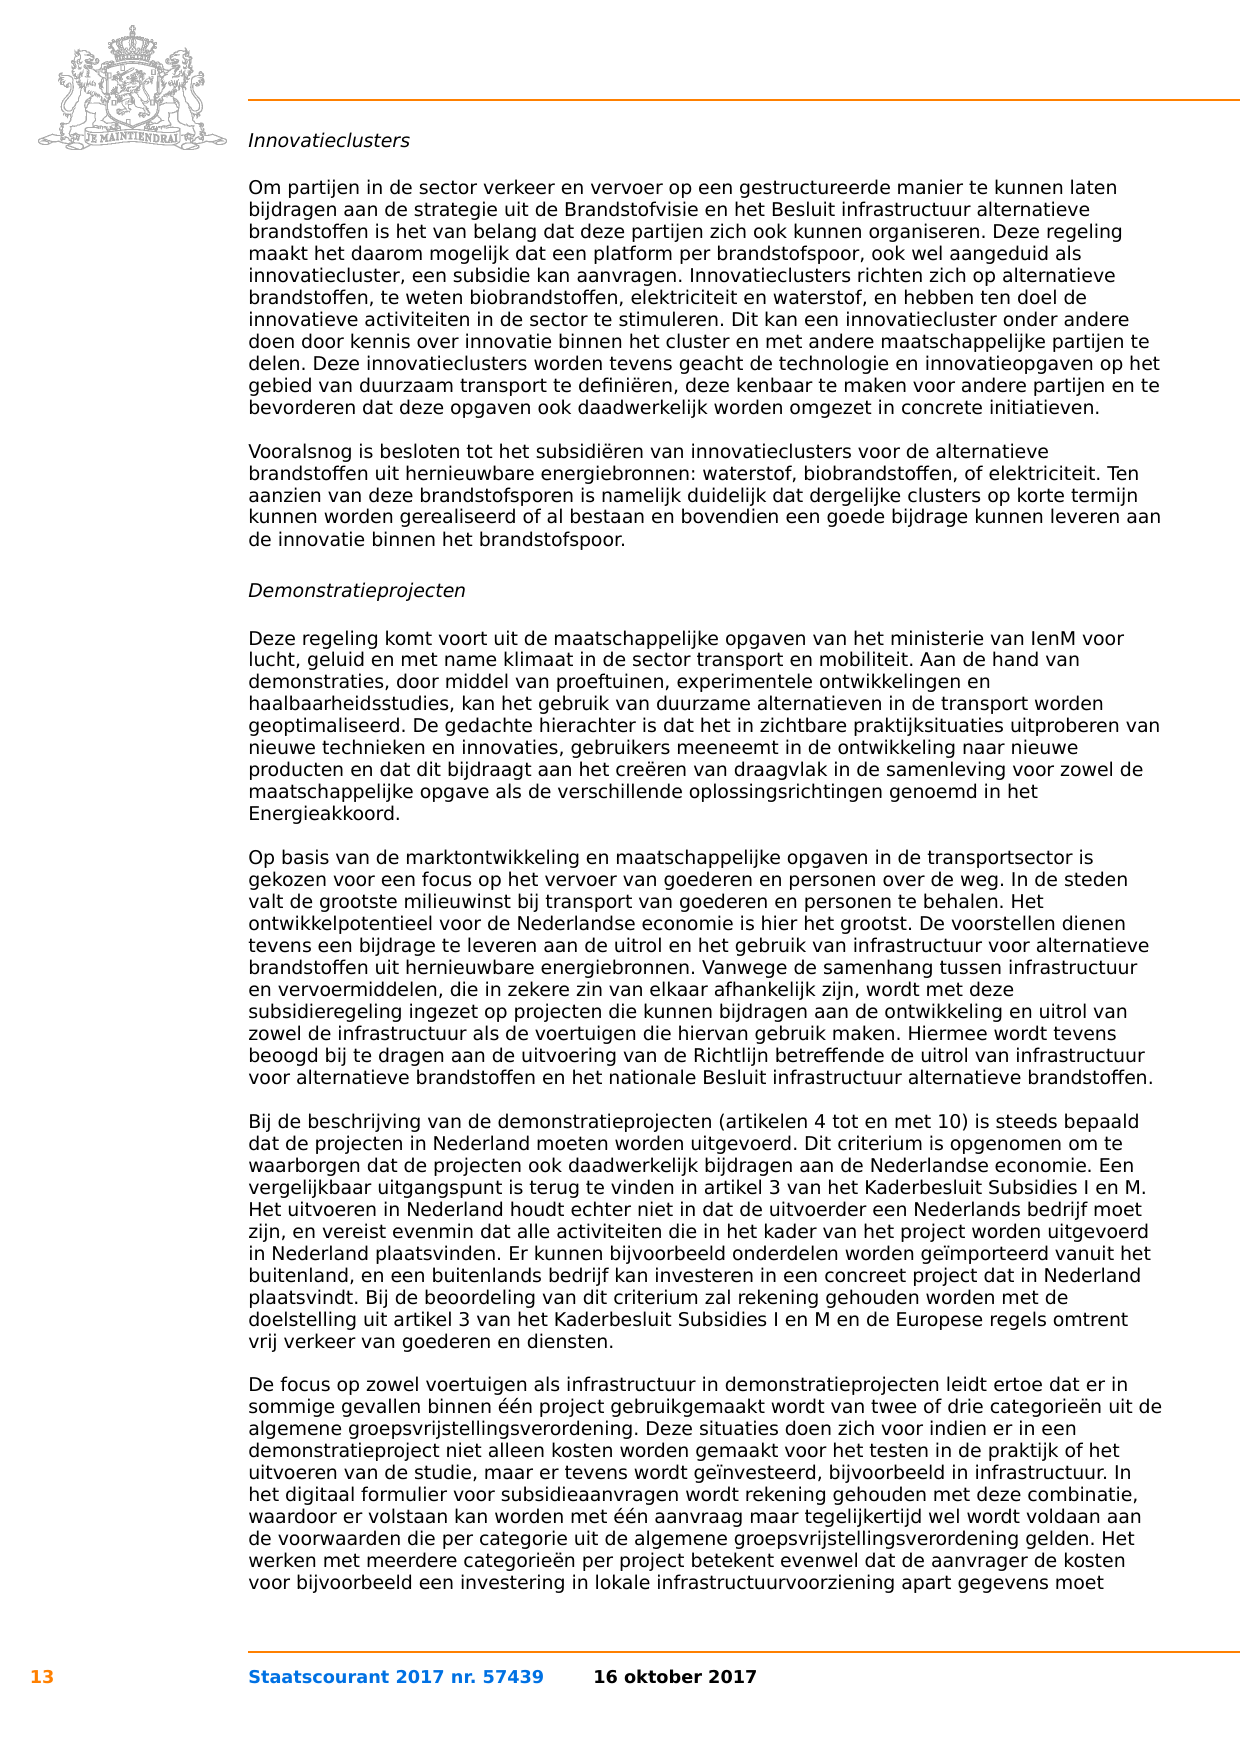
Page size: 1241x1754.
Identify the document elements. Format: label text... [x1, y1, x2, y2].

subtitle Innovatieclusters [248, 130, 1163, 152]
text Bij de beschrijving van de demonstratieprojecten (artikelen 4 tot en met 10) is steeds bepaald dat de projecten in Nederland moeten worden uitgevoerd. Dit criterium is opgenomen om te waarborgen dat de projecten ook daadwerkelijk bijdragen aan de Nederlandse economie. Een vergelijkbaar uitgangspunt is terug te vinden in artikel 3 van het Kaderbesluit Subsidies I en M. Het uitvoeren in Nederland houdt echter niet in dat de uitvoerder een Nederlands bedrijf moet zijn, en vereist evenmin dat alle activiteiten die in het kader van het project worden uitgevoerd in Nederland plaatsvinden. Er kunnen bijvoorbeeld onderdelen worden geïmporteerd vanuit het buitenland, en een buitenlands bedrijf kan investeren in een concreet project dat in Nederland plaatsvindt. Bij de beoordeling van dit criterium zal rekening gehouden worden met de doelstelling uit artikel 3 van het Kaderbesluit Subsidies I en M en de Europese regels omtrent vrij verkeer van goederen en diensten. [248, 1111, 1163, 1352]
subtitle Demonstratieprojecten [248, 580, 1163, 602]
text Deze regeling komt voort uit de maatschappelijke opgaven van het ministerie van IenM voor lucht, geluid en met name klimaat in de sector transport en mobiliteit. Aan de hand van demonstraties, door middel van proeftuinen, experimentele ontwikkelingen en haalbaarheidsstudies, kan het gebruik van duurzame alternatieven in de transport worden geoptimaliseerd. De gedachte hierachter is dat het in zichtbare praktijksituaties uitproberen van nieuwe technieken en innovaties, gebruikers meeneemt in de ontwikkeling naar nieuwe producten en dat dit bijdraagt aan het creëren van draagvlak in de samenleving voor zowel de maatschappelijke opgave als de verschillende oplossingsrichtingen genoemd in het Energieakkoord. [248, 627, 1163, 825]
text Om partijen in de sector verkeer en vervoer op een gestructureerde manier te kunnen laten bijdragen aan de strategie uit de Brandstofvisie en het Besluit infrastructuur alternatieve brandstoffen is het van belang dat deze partijen zich ook kunnen organiseren. Deze regeling maakt het daarom mogelijk dat een platform per brandstofspoor, ook wel aangeduid als innovatiecluster, een subsidie kan aanvragen. Innovatieclusters richten zich op alternatieve brandstoffen, te weten biobrandstoffen, elektriciteit en waterstof, en hebben ten doel de innovatieve activiteiten in de sector te stimuleren. Dit kan een innovatiecluster onder andere doen door kennis over innovatie binnen het cluster en met andere maatschappelijke partijen te delen. Deze innovatieclusters worden tevens geacht de technologie en innovatieopgaven op het gebied van duurzaam transport te definiëren, deze kenbaar te maken voor andere partijen en te bevorderen dat deze opgaven ook daadwerkelijk worden omgezet in concrete initiatieven. [248, 177, 1163, 419]
text Op basis van de marktontwikkeling en maatschappelijke opgaven in de transportsector is gekozen voor een focus op het vervoer van goederen en personen over de weg. In de steden valt de grootste milieuwinst bij transport van goederen en personen te behalen. Het ontwikkelpotentieel voor de Nederlandse economie is hier het grootst. De voorstellen dienen tevens een bijdrage te leveren aan de uitrol en het gebruik van infrastructuur voor alternatieve brandstoffen uit hernieuwbare energiebronnen. Vanwege de samenhang tussen infrastructuur en vervoermiddelen, die in zekere zin van elkaar afhankelijk zijn, wordt met deze subsidieregeling ingezet op projecten die kunnen bijdragen aan de ontwikkeling en uitrol van zowel de infrastructuur als de voertuigen die hiervan gebruik maken. Hiermee wordt tevens beoogd bij te dragen aan de uitvoering van de Richtlijn betreffende de uitrol van infrastructuur voor alternatieve brandstoffen en het nationale Besluit infrastructuur alternatieve brandstoffen. [248, 847, 1163, 1089]
text Vooralsnog is besloten tot het subsidiëren van innovatieclusters voor de alternatieve brandstoffen uit hernieuwbare energiebronnen: waterstof, biobrandstoffen, of elektriciteit. Ten aanzien van deze brandstofsporen is namelijk duidelijk dat dergelijke clusters op korte termijn kunnen worden gerealiseerd of al bestaan en bovendien een goede bijdrage kunnen leveren aan de innovatie binnen het brandstofspoor. [248, 441, 1163, 550]
picture [38, 25, 227, 150]
text De focus op zowel voertuigen als infrastructuur in demonstratieprojecten leidt ertoe dat er in sommige gevallen binnen één project gebruikgemaakt wordt van twee of drie categorieën uit de algemene groepsvrijstellingsverordening. Deze situaties doen zich voor indien er in een demonstratieproject niet alleen kosten worden gemaakt voor het testen in de praktijk of het uitvoeren van de studie, maar er tevens wordt geïnvesteerd, bijvoorbeeld in infrastructuur. In het digitaal formulier voor subsidieaanvragen wordt rekening gehouden met deze combinatie, waardoor er volstaan kan worden met één aanvraag maar tegelijkertijd wel wordt voldaan aan de voorwaarden die per categorie uit de algemene groepsvrijstellingsverordening gelden. Het werken met meerdere categorieën per project betekent evenwel dat de aanvrager de kosten voor bijvoorbeeld een investering in lokale infrastructuurvoorziening apart gegevens moet [248, 1374, 1163, 1594]
